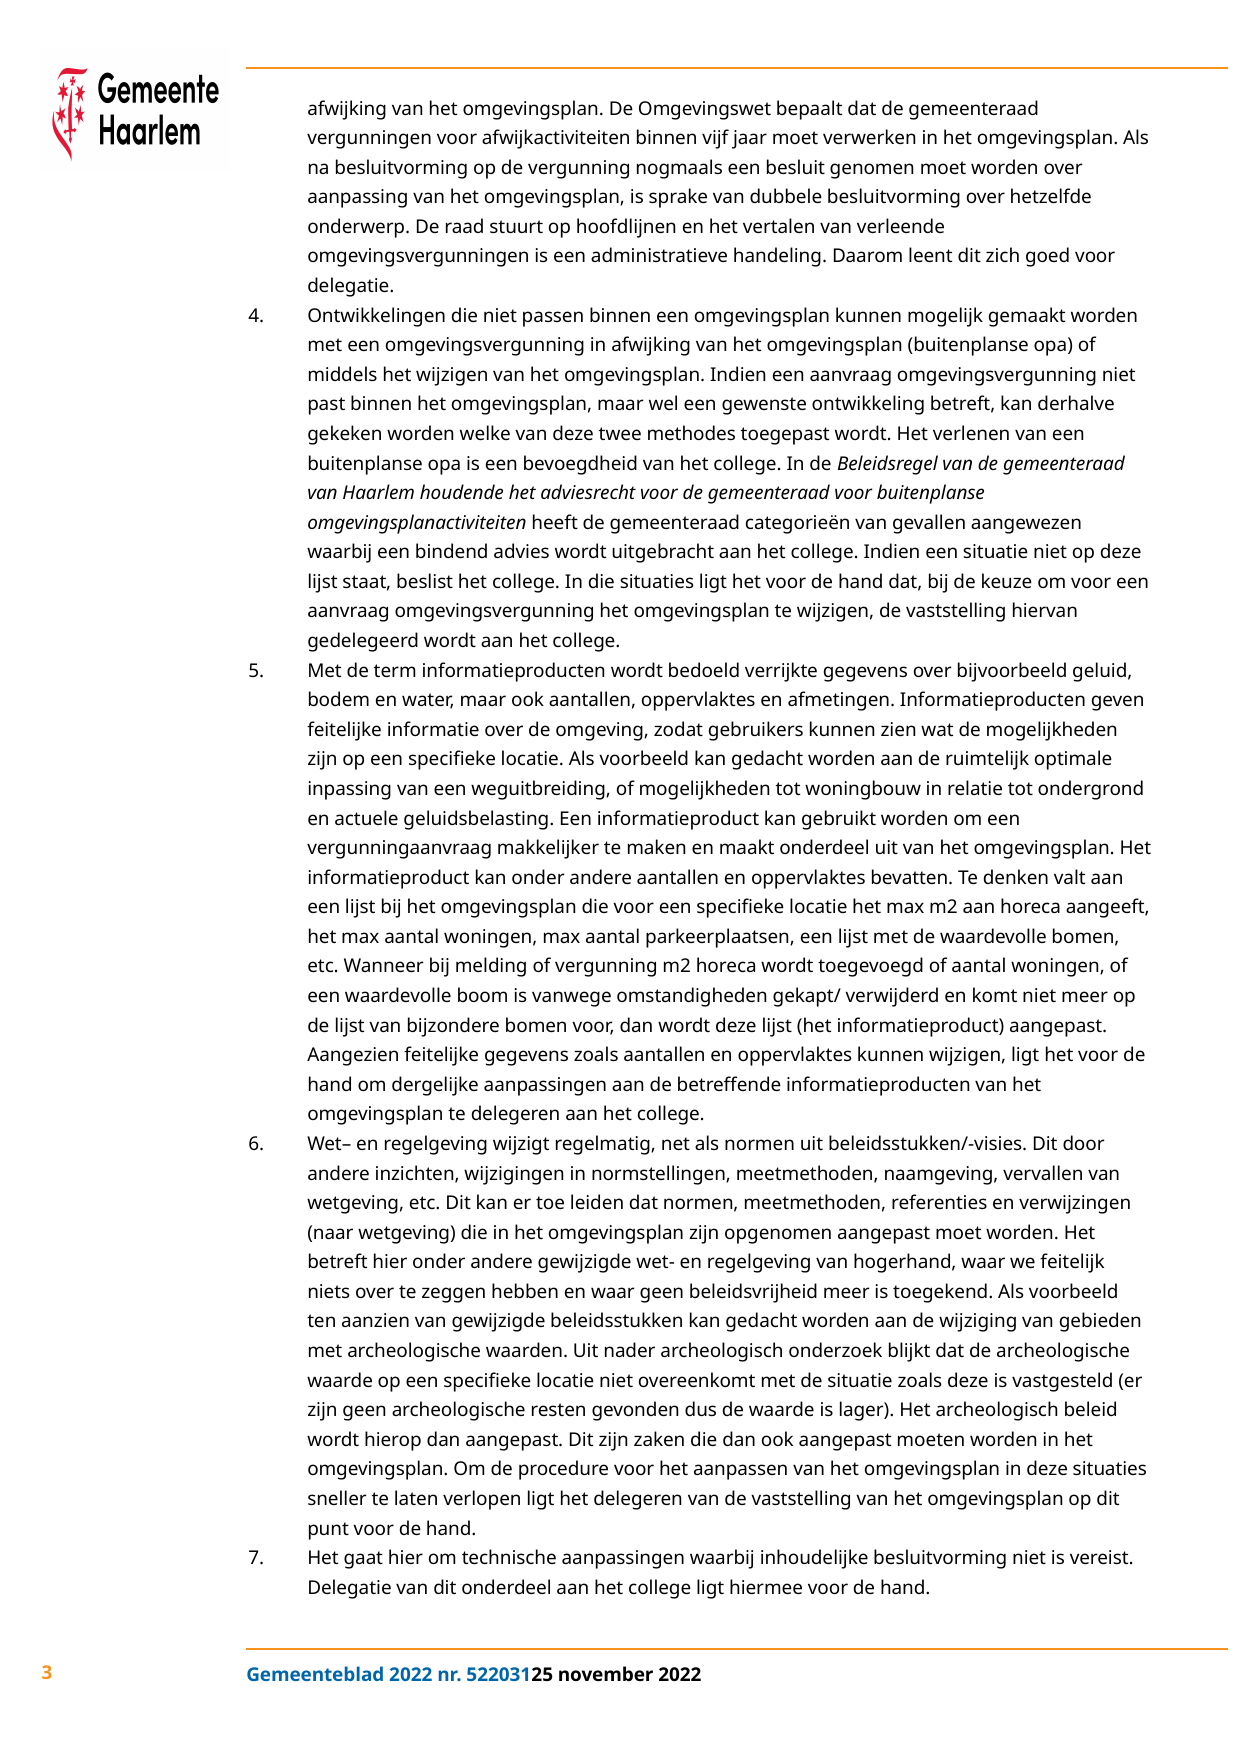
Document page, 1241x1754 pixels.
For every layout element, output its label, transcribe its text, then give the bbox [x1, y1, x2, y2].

list Het gaat hier om technische aanpassingen waarbij inhoudelijke besluitvorming niet is vereist. Delegatie van dit onderdeel aan het college ligt hiermee voor de hand. [248, 1544, 1152, 1600]
list Wet– en regelgeving wijzigt regelmatig, net als normen uit beleidsstukken/-visies. Dit door andere inzichten, wijzigingen in normstellingen, meetmethoden, naamgeving, vervallen van wetgeving, etc. Dit kan er toe leiden dat normen, meetmethoden, referenties en verwijzingen (naar wetgeving) die in het omgevingsplan zijn opgenomen aangepast moet worden. Het betreft hier onder andere gewijzigde wet- en regelgeving van hogerhand, waar we feitelijk niets over te zeggen hebben en waar geen beleidsvrijheid meer is toegekend. Als voorbeeld ten aanzien van gewijzigde beleidsstukken kan gedacht worden aan de wijziging van gebieden met archeologische waarden. Uit nader archeologisch onderzoek blijkt dat de archeologische waarde op een specifieke locatie niet overeenkomt met de situatie zoals deze is vastgesteld (er zijn geen archeologische resten gevonden dus de waarde is lager). Het archeologisch beleid wordt hierop dan aangepast. Dit zijn zaken die dan ook aangepast moeten worden in het omgevingsplan. Om de procedure voor het aanpassen van het omgevingsplan in deze situaties sneller te laten verlopen ligt het delegeren van de vaststelling van het omgevingsplan op dit punt voor de hand. [248, 1130, 1152, 1541]
list Met de term informatieproducten wordt bedoeld verrijkte gegevens over bijvoorbeeld geluid, bodem en water, maar ook aantallen, oppervlaktes en afmetingen. Informatieproducten geven feitelijke informatie over de omgeving, zodat gebruikers kunnen zien wat de mogelijkheden zijn op een specifieke locatie. Als voorbeeld kan gedacht worden aan de ruimtelijk optimale inpassing van een weguitbreiding, of mogelijkheden tot woningbouw in relatie tot ondergrond en actuele geluidsbelasting. Een informatieproduct kan gebruikt worden om een vergunningaanvraag makkelijker te maken en maakt onderdeel uit van het omgevingsplan. Het informatieproduct kan onder andere aantallen en oppervlaktes bevatten. Te denken valt aan een lijst bij het omgevingsplan die voor een specifieke locatie het max m2 aan horeca aangeeft, het max aantal woningen, max aantal parkeerplaatsen, een lijst met de waardevolle bomen, etc. Wanneer bij melding of vergunning m2 horeca wordt toegevoegd of aantal woningen, of een waardevolle boom is vanwege omstandigheden gekapt/ verwijderd en komt niet meer op de lijst van bijzondere bomen voor, dan wordt deze lijst (het informatieproduct) aangepast. Aangezien feitelijke gegevens zoals aantallen en oppervlaktes kunnen wijzigen, ligt het voor de hand om dergelijke aanpassingen aan de betreffende informatieproducten van het omgevingsplan te delegeren aan het college. [248, 657, 1152, 1126]
list Ontwikkelingen die niet passen binnen een omgevingsplan kunnen mogelijk gemaakt worden met een omgevingsvergunning in afwijking van het omgevingsplan (buitenplanse opa) of middels het wijzigen van het omgevingsplan. Indien een aanvraag omgevingsvergunning niet past binnen het omgevingsplan, maar wel een gewenste ontwikkeling betreft, kan derhalve gekeken worden welke van deze twee methodes toegepast wordt. Het verlenen van een buitenplanse opa is een bevoegdheid van het college. In de Beleidsregel van de gemeenteraad van Haarlem houdende het adviesrecht voor de gemeenteraad voor buitenplanse omgevingsplanactiviteiten heeft de gemeenteraad categorieën van gevallen aangewezen waarbij een bindend advies wordt uitgebracht aan het college. Indien een situatie niet op deze lijst staat, beslist het college. In die situaties ligt het voor de hand dat, bij de keuze om voor een aanvraag omgevingsvergunning het omgevingsplan te wijzigen, de vaststelling hiervan gedelegeerd wordt aan het college. [248, 302, 1152, 653]
list afwijking van het omgevingsplan. De Omgevingswet bepaalt dat de gemeenteraad vergunningen voor afwijkactiviteiten binnen vijf jaar moet verwerken in het omgevingsplan. Als na besluitvorming op de vergunning nogmaals een besluit genomen moet worden over aanpassing van het omgevingsplan, is sprake van dubbele besluitvorming over hetzelfde onderwerp. De raad stuurt op hoofdlijnen en het vertalen van verleende omgevingsvergunningen is een administratieve handeling. Daarom leent dit zich goed voor delegatie. [248, 95, 1152, 298]
picture [41, 47, 231, 172]
